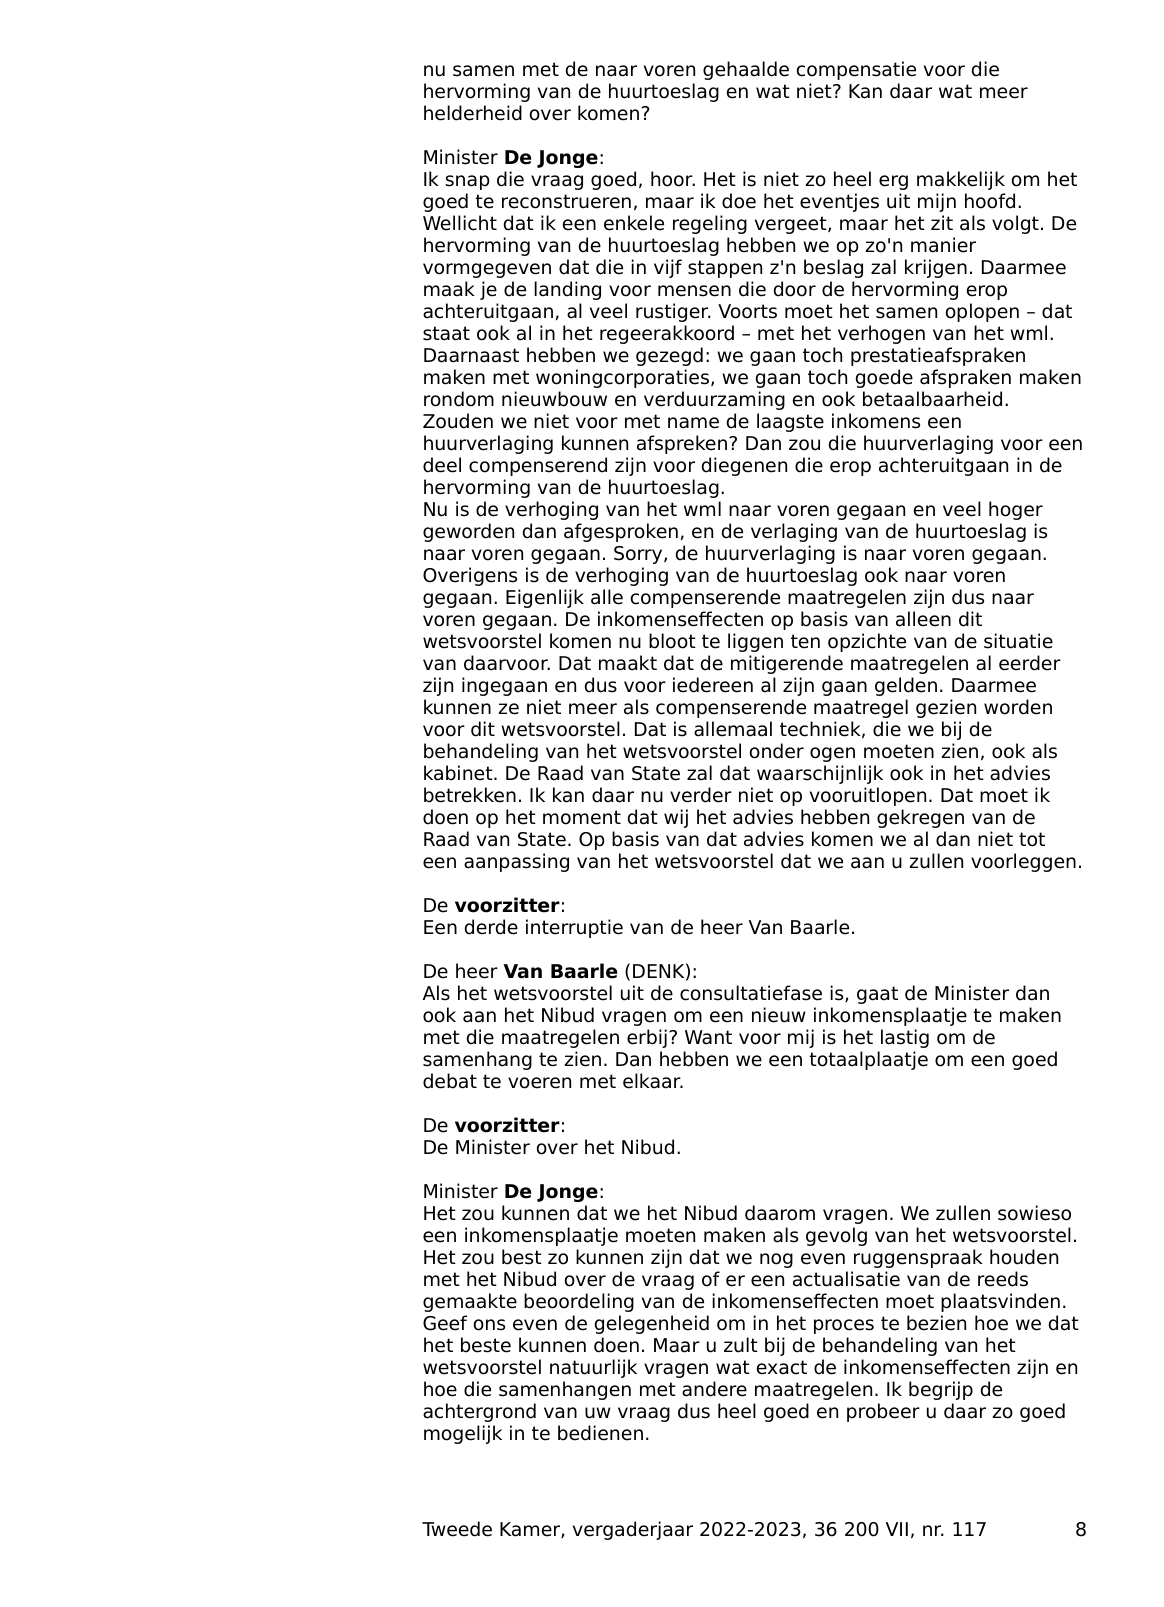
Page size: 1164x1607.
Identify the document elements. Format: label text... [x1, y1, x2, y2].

text Een derde interruptie van de heer Van Baarle. [422, 917, 1087, 939]
text Het zou kunnen dat we het Nibud daarom vragen. We zullen sowieso een inkomensplaatje moeten maken als gevolg van het wetsvoorstel. Het zou best zo kunnen zijn dat we nog even ruggenspraak houden met het Nibud over de vraag of er een actualisatie van de reeds gemaakte beoordeling van de inkomenseffecten moet plaatsvinden. Geef ons even de gelegenheid om in het proces te bezien hoe we dat het beste kunnen doen. Maar u zult bij de behandeling van het wetsvoorstel natuurlijk vragen wat exact de inkomenseffecten zijn en hoe die samenhangen met andere maatregelen. Ik begrijp de achtergrond van uw vraag dus heel goed en probeer u daar zo goed mogelijk in te bedienen. [422, 1203, 1087, 1445]
text De Minister over het Nibud. [422, 1137, 1087, 1159]
text Minister De Jonge: [422, 147, 1087, 169]
text nu samen met de naar voren gehaalde compensatie voor die hervorming van de huurtoeslag en wat niet? Kan daar wat meer helderheid over komen? [422, 59, 1087, 125]
text De voorzitter: [422, 1115, 1087, 1137]
text Als het wetsvoorstel uit de consultatiefase is, gaat de Minister dan ook aan het Nibud vragen om een nieuw inkomensplaatje te maken met die maatregelen erbij? Want voor mij is het lastig om de samenhang te zien. Dan hebben we een totaalplaatje om een goed debat te voeren met elkaar. [422, 983, 1087, 1093]
text De voorzitter: [422, 895, 1087, 917]
text Ik snap die vraag goed, hoor. Het is niet zo heel erg makkelijk om het goed te reconstrueren, maar ik doe het eventjes uit mijn hoofd. Wellicht dat ik een enkele regeling vergeet, maar het zit als volgt. De hervorming van de huurtoeslag hebben we op zo'n manier vormgegeven dat die in vijf stappen z'n beslag zal krijgen. Daarmee maak je de landing voor mensen die door de hervorming erop achteruitgaan, al veel rustiger. Voorts moet het samen oplopen – dat staat ook al in het regeerakkoord – met het verhogen van het wml. Daarnaast hebben we gezegd: we gaan toch prestatieafspraken maken met woningcorporaties, we gaan toch goede afspraken maken rondom nieuwbouw en verduurzaming en ook betaalbaarheid. Zouden we niet voor met name de laagste inkomens een huurverlaging kunnen afspreken? Dan zou die huurverlaging voor een deel compenserend zijn voor diegenen die erop achteruitgaan in de hervorming van de huurtoeslag. [422, 169, 1087, 499]
text Minister De Jonge: [422, 1181, 1087, 1203]
text Nu is de verhoging van het wml naar voren gegaan en veel hoger geworden dan afgesproken, en de verlaging van de huurtoeslag is naar voren gegaan. Sorry, de huurverlaging is naar voren gegaan. Overigens is de verhoging van de huurtoeslag ook naar voren gegaan. Eigenlijk alle compenserende maatregelen zijn dus naar voren gegaan. De inkomenseffecten op basis van alleen dit wetsvoorstel komen nu bloot te liggen ten opzichte van de situatie van daarvoor. Dat maakt dat de mitigerende maatregelen al eerder zijn ingegaan en dus voor iedereen al zijn gaan gelden. Daarmee kunnen ze niet meer als compenserende maatregel gezien worden voor dit wetsvoorstel. Dat is allemaal techniek, die we bij de behandeling van het wetsvoorstel onder ogen moeten zien, ook als kabinet. De Raad van State zal dat waarschijnlijk ook in het advies betrekken. Ik kan daar nu verder niet op vooruitlopen. Dat moet ik doen op het moment dat wij het advies hebben gekregen van de Raad van State. Op basis van dat advies komen we al dan niet tot een aanpassing van het wetsvoorstel dat we aan u zullen voorleggen. [422, 499, 1087, 872]
text De heer Van Baarle (DENK): [422, 961, 1087, 983]
